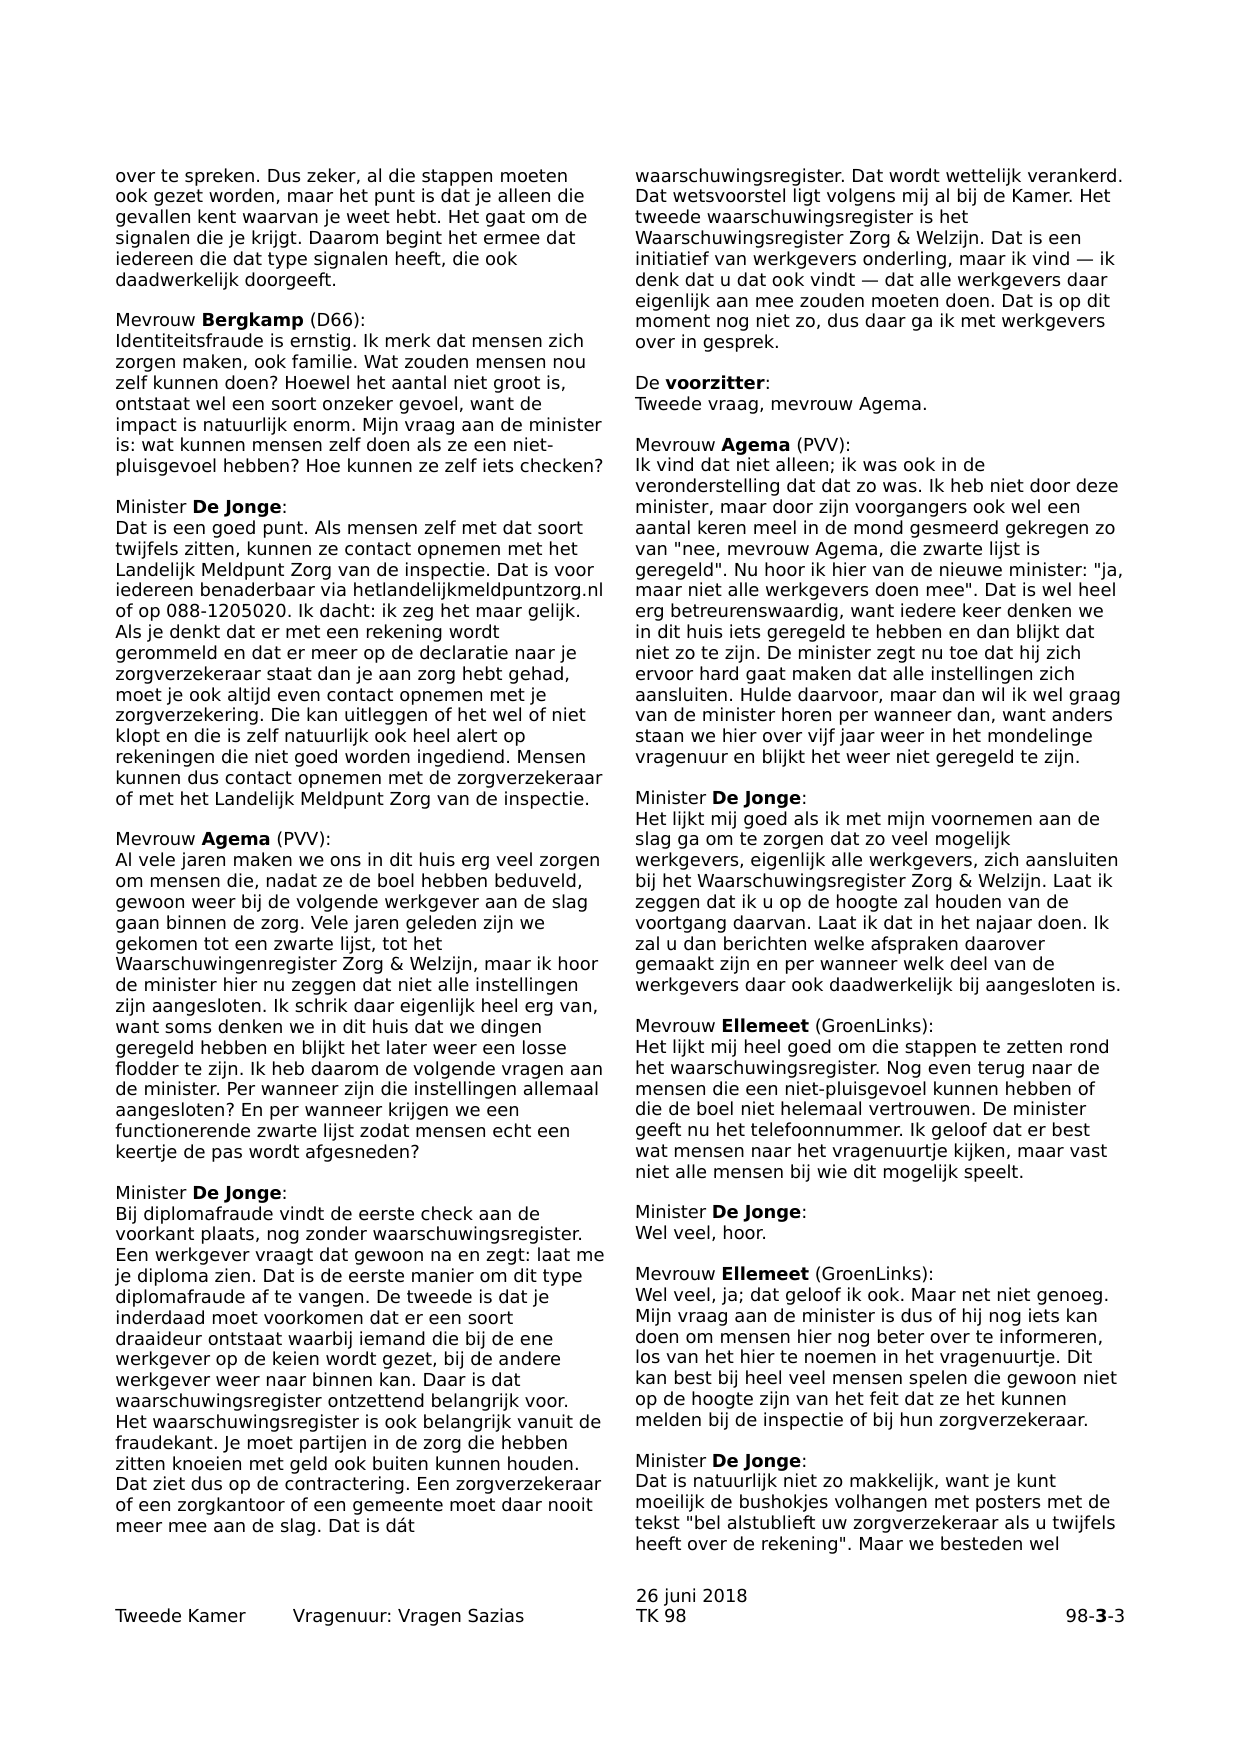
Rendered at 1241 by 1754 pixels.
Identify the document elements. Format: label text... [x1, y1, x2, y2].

text Mevrouw Agema (PVV): [635, 434, 1125, 455]
text Mevrouw Bergkamp (D66): [115, 310, 605, 331]
text Het lijkt mij heel goed om die stappen te zetten rond het waarschuwingsregister. Nog even terug naar de mensen die een niet-pluisgevoel kunnen hebben of die de boel niet helemaal vertrouwen. De minister geeft nu het telefoonnummer. Ik geloof dat er best wat mensen naar het vragenuurtje kijken, maar vast niet alle mensen bij wie dit mogelijk speelt. [635, 1037, 1125, 1182]
text Het lijkt mij goed als ik met mijn voornemen aan de slag ga om te zorgen dat zo veel mogelijk werkgevers, eigenlijk alle werkgevers, zich aansluiten bij het Waarschuwingsregister Zorg & Welzijn. Laat ik zeggen dat ik u op de hoogte zal houden van de voortgang daarvan. Laat ik dat in het najaar doen. Ik zal u dan berichten welke afspraken daarover gemaakt zijn en per wanneer welk deel van de werkgevers daar ook daadwerkelijk bij aangesloten is. [635, 808, 1125, 996]
text De voorzitter: [635, 373, 1125, 393]
text Dat is natuurlijk niet zo makkelijk, want je kunt moeilijk de bushokjes volhangen met posters met de tekst "bel alstublieft uw zorgverzekeraar als u twijfels heeft over de rekening". Maar we besteden wel [635, 1471, 1125, 1554]
text Minister De Jonge: [635, 1451, 1125, 1471]
text Wel veel, ja; dat geloof ik ook. Maar net niet genoeg. Mijn vraag aan de minister is dus of hij nog iets kan doen om mensen hier nog beter over te informeren, los van het hier te noemen in het vragenuurtje. Dit kan best bij heel veel mensen spelen die gewoon niet op de hoogte zijn van het feit dat ze het kunnen melden bij de inspectie of bij hun zorgverzekeraar. [635, 1285, 1125, 1431]
text Minister De Jonge: [635, 788, 1125, 808]
text Tweede vraag, mevrouw Agema. [635, 393, 1125, 414]
text Mevrouw Ellemeet (GroenLinks): [635, 1264, 1125, 1285]
text Minister De Jonge: [115, 497, 605, 518]
text Bij diplomafraude vindt de eerste check aan de voorkant plaats, nog zonder waarschuwingsregister. Een werkgever vraagt dat gewoon na en zegt: laat me je diploma zien. Dat is de eerste manier om dit type diplomafraude af te vangen. De tweede is dat je inderdaad moet voorkomen dat er een soort draaideur ontstaat waarbij iemand die bij de ene werkgever op de keien wordt gezet, bij de andere werkgever weer naar binnen kan. Daar is dat waarschuwingsregister ontzettend belangrijk voor. Het waarschuwingsregister is ook belangrijk vanuit de fraudekant. Je moet partijen in de zorg die hebben zitten knoeien met geld ook buiten kunnen houden. Dat ziet dus op de contractering. Een zorgverzekeraar of een zorgkantoor of een gemeente moet daar nooit meer mee aan de slag. Dat is dát [115, 1203, 605, 1537]
text waarschuwingsregister. Dat wordt wettelijk verankerd. Dat wetsvoorstel ligt volgens mij al bij de Kamer. Het tweede waarschuwingsregister is het Waarschuwingsregister Zorg & Welzijn. Dat is een initiatief van werkgevers onderling, maar ik vind — ik denk dat u dat ook vindt — dat alle werkgevers daar eigenlijk aan mee zouden moeten doen. Dat is op dit moment nog niet zo, dus daar ga ik met werkgevers over in gesprek. [635, 165, 1125, 353]
text over te spreken. Dus zeker, al die stappen moeten ook gezet worden, maar het punt is dat je alleen die gevallen kent waarvan je weet hebt. Het gaat om de signalen die je krijgt. Daarom begint het ermee dat iedereen die dat type signalen heeft, die ook daadwerkelijk doorgeeft. [115, 165, 605, 290]
text Mevrouw Ellemeet (GroenLinks): [635, 1016, 1125, 1037]
text Al vele jaren maken we ons in dit huis erg veel zorgen om mensen die, nadat ze de boel hebben beduveld, gewoon weer bij de volgende werkgever aan de slag gaan binnen de zorg. Vele jaren geleden zijn we gekomen tot een zwarte lijst, tot het Waarschuwingenregister Zorg & Welzijn, maar ik hoor de minister hier nu zeggen dat niet alle instellingen zijn aangesloten. Ik schrik daar eigenlijk heel erg van, want soms denken we in dit huis dat we dingen geregeld hebben en blijkt het later weer een losse flodder te zijn. Ik heb daarom de volgende vragen aan de minister. Per wanneer zijn die instellingen allemaal aangesloten? En per wanneer krijgen we een functionerende zwarte lijst zodat mensen echt een keertje de pas wordt afgesneden? [115, 850, 605, 1162]
text Minister De Jonge: [115, 1182, 605, 1203]
text Identiteitsfraude is ernstig. Ik merk dat mensen zich zorgen maken, ook familie. Wat zouden mensen nou zelf kunnen doen? Hoewel het aantal niet groot is, ontstaat wel een soort onzeker gevoel, want de impact is natuurlijk enorm. Mijn vraag aan de minister is: wat kunnen mensen zelf doen als ze een niet-pluisgevoel hebben? Hoe kunnen ze zelf iets checken? [115, 331, 605, 477]
text Ik vind dat niet alleen; ik was ook in de veronderstelling dat dat zo was. Ik heb niet door deze minister, maar door zijn voorgangers ook wel een aantal keren meel in de mond gesmeerd gekregen zo van "nee, mevrouw Agema, die zwarte lijst is geregeld". Nu hoor ik hier van de nieuwe minister: "ja, maar niet alle werkgevers doen mee". Dat is wel heel erg betreurenswaardig, want iedere keer denken we in dit huis iets geregeld te hebben en dan blijkt dat niet zo te zijn. De minister zegt nu toe dat hij zich ervoor hard gaat maken dat alle instellingen zich aansluiten. Hulde daarvoor, maar dan wil ik wel graag van de minister horen per wanneer dan, want anders staan we hier over vijf jaar weer in het mondelinge vragenuur en blijkt het weer niet geregeld te zijn. [635, 455, 1125, 768]
text Dat is een goed punt. Als mensen zelf met dat soort twijfels zitten, kunnen ze contact opnemen met het Landelijk Meldpunt Zorg van de inspectie. Dat is voor iedereen benaderbaar via hetlandelijkmeldpuntzorg.nl of op 088-1205020. Ik dacht: ik zeg het maar gelijk. Als je denkt dat er met een rekening wordt gerommeld en dat er meer op de declaratie naar je zorgverzekeraar staat dan je aan zorg hebt gehad, moet je ook altijd even contact opnemen met je zorgverzekering. Die kan uitleggen of het wel of niet klopt en die is zelf natuurlijk ook heel alert op rekeningen die niet goed worden ingediend. Mensen kunnen dus contact opnemen met de zorgverzekeraar of met het Landelijk Meldpunt Zorg van de inspectie. [115, 518, 605, 809]
text Mevrouw Agema (PVV): [115, 829, 605, 850]
text Wel veel, hoor. [635, 1223, 1125, 1244]
text Minister De Jonge: [635, 1202, 1125, 1223]
